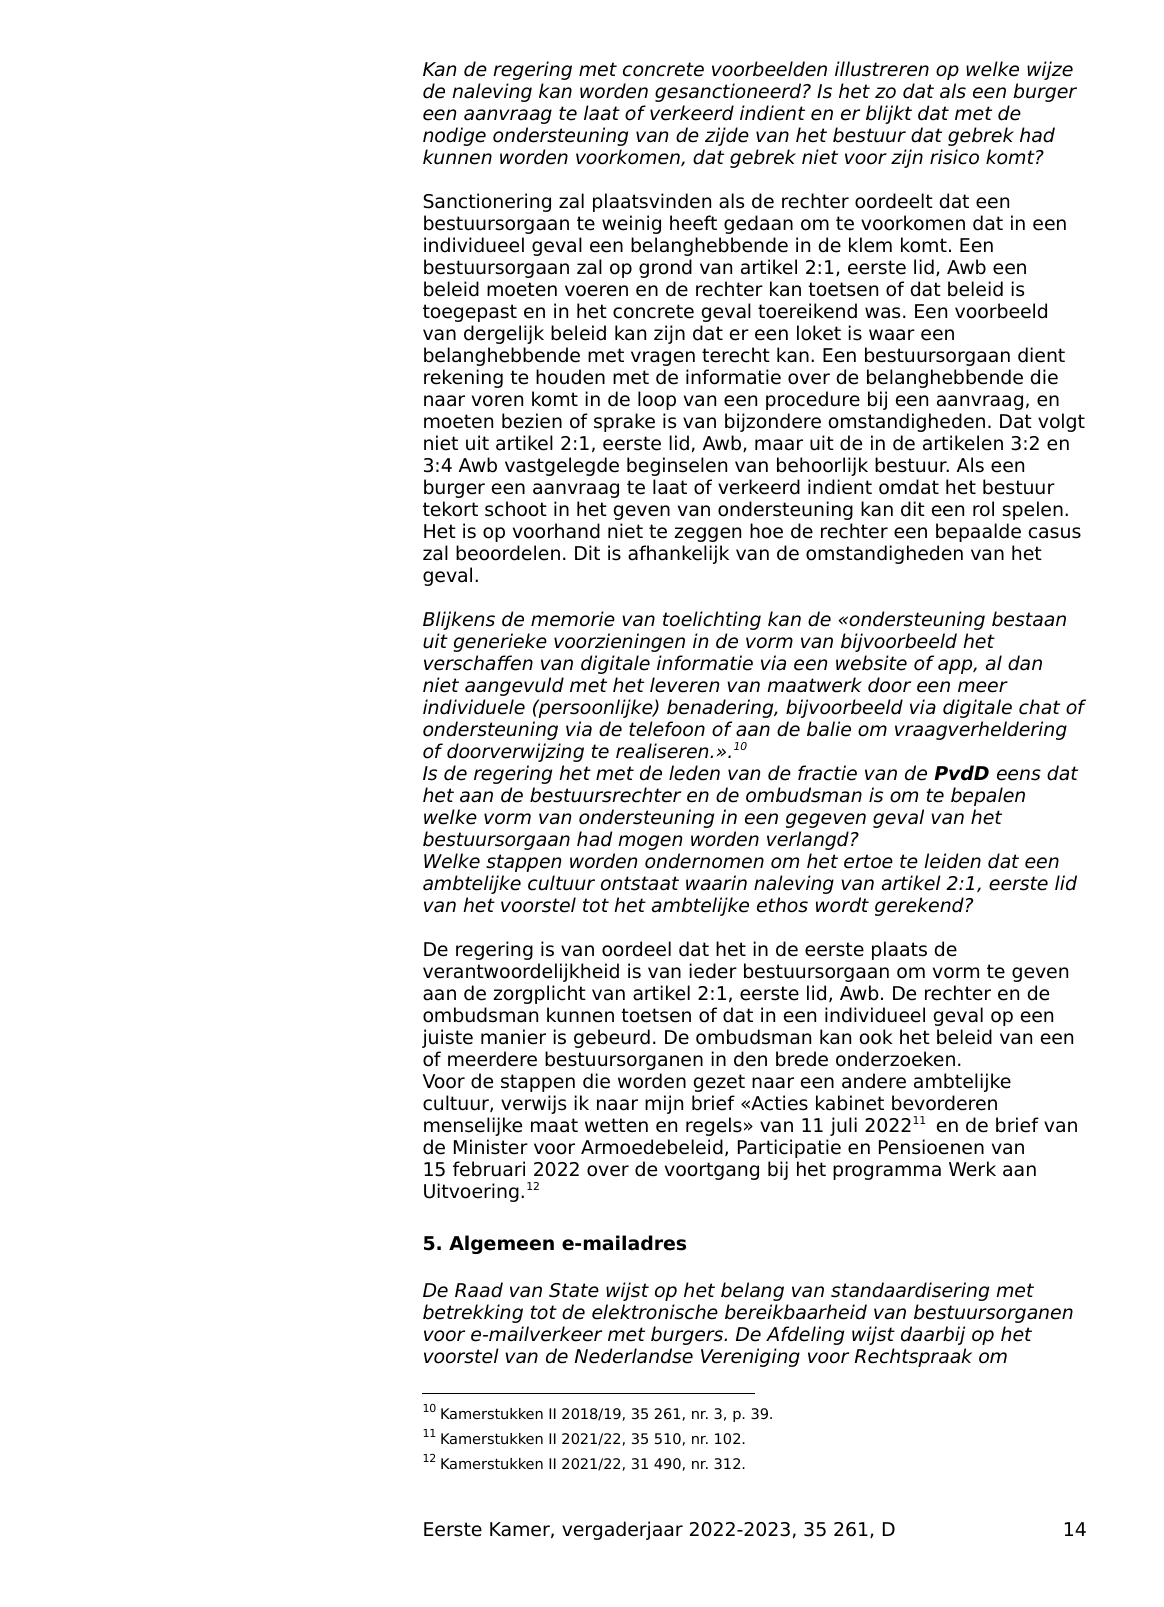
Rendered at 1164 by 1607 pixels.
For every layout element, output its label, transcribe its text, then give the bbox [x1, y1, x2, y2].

text Kamerstukken II 2018/19, 35 261, nr. 3, p. 39. [422, 1402, 1087, 1424]
text Blijkens de memorie van toelichting kan de «ondersteuning bestaan uit generieke voorzieningen in de vorm van bijvoorbeeld het verschaffen van digitale informatie via een website of app, al dan niet aangevuld met het leveren van maatwerk door een meer individuele (persoonlijke) benadering, bijvoorbeeld via digitale chat of ondersteuning via de telefoon of aan de balie om vraagverheldering of doorverwijzing te realiseren.». [422, 609, 1087, 763]
text Is de regering het met de leden van de fractie van de PvdD eens dat het aan de bestuursrechter en de ombudsman is om te bepalen welke vorm van ondersteuning in een gegeven geval van het bestuursorgaan had mogen worden verlangd? [422, 763, 1087, 851]
text Welke stappen worden ondernomen om het ertoe te leiden dat een ambtelijke cultuur ontstaat waarin naleving van artikel 2:1, eerste lid van het voorstel tot het ambtelijke ethos wordt gerekend? [422, 851, 1087, 917]
text Sanctionering zal plaatsvinden als de rechter oordeelt dat een bestuursorgaan te weinig heeft gedaan om te voorkomen dat in een individueel geval een belanghebbende in de klem komt. Een bestuursorgaan zal op grond van artikel 2:1, eerste lid, Awb een beleid moeten voeren en de rechter kan toetsen of dat beleid is toegepast en in het concrete geval toereikend was. Een voorbeeld van dergelijk beleid kan zijn dat er een loket is waar een belanghebbende met vragen terecht kan. Een bestuursorgaan dient rekening te houden met de informatie over de belanghebbende die naar voren komt in de loop van een procedure bij een aanvraag, en moeten bezien of sprake is van bijzondere omstandigheden. Dat volgt niet uit artikel 2:1, eerste lid, Awb, maar uit de in de artikelen 3:2 en 3:4 Awb vastgelegde beginselen van behoorlijk bestuur. Als een burger een aanvraag te laat of verkeerd indient omdat het bestuur tekort schoot in het geven van ondersteuning kan dit een rol spelen. Het is op voorhand niet te zeggen hoe de rechter een bepaalde casus zal beoordelen. Dit is afhankelijk van de omstandigheden van het geval. [422, 191, 1087, 587]
text De regering is van oordeel dat het in de eerste plaats de verantwoordelijkheid is van ieder bestuursorgaan om vorm te geven aan de zorgplicht van artikel 2:1, eerste lid, Awb. De rechter en de ombudsman kunnen toetsen of dat in een individueel geval op een juiste manier is gebeurd. De ombudsman kan ook het beleid van een of meerdere bestuursorganen in den brede onderzoeken. [422, 939, 1087, 1071]
text Voor de stappen die worden gezet naar een andere ambtelijke cultuur, verwijs ik naar mijn brief «Acties kabinet bevorderen menselijke maat wetten en regels» van 11 juli 2022 en de brief van de Minister voor Armoedebeleid, Participatie en Pensioenen van 15 februari 2022 over de voortgang bij het programma Werk aan Uitvoering. [422, 1071, 1087, 1203]
text Kan de regering met concrete voorbeelden illustreren op welke wijze de naleving kan worden gesanctioneerd? Is het zo dat als een burger een aanvraag te laat of verkeerd indient en er blijkt dat met de nodige ondersteuning van de zijde van het bestuur dat gebrek had kunnen worden voorkomen, dat gebrek niet voor zijn risico komt? [422, 59, 1087, 169]
text De Raad van State wijst op het belang van standaardisering met betrekking tot de elektronische bereikbaarheid van bestuursorganen voor e-mailverkeer met burgers. De Afdeling wijst daarbij op het voorstel van de Nederlandse Vereniging voor Rechtspraak om [422, 1279, 1087, 1367]
subtitle 5. Algemeen e-mailadres [422, 1233, 1087, 1254]
text Kamerstukken II 2021/22, 35 510, nr. 102. [422, 1427, 1087, 1449]
text Kamerstukken II 2021/22, 31 490, nr. 312. [422, 1452, 1087, 1474]
